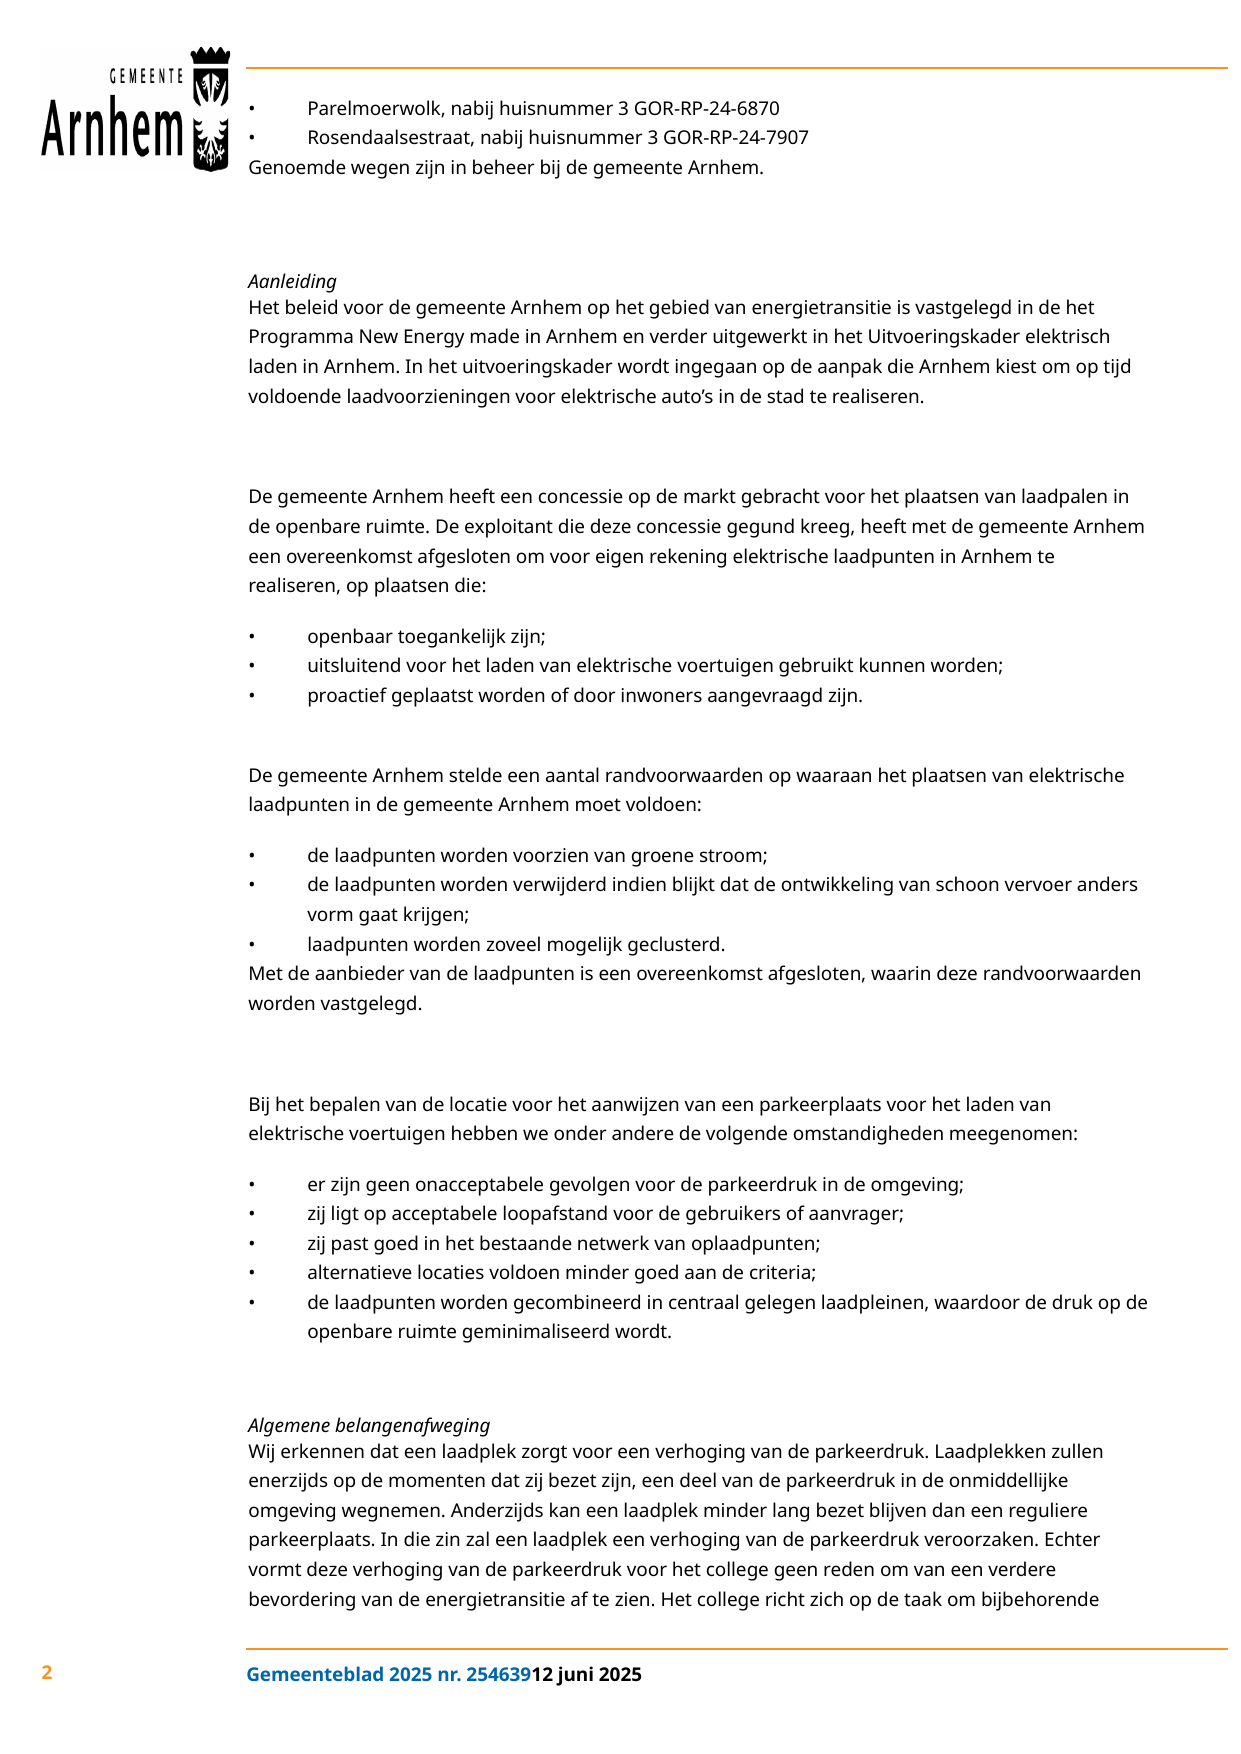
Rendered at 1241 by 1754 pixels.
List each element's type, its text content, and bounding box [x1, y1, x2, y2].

text De gemeente Arnhem stelde een aantal randvoorwaarden op waaraan het plaatsen van elektrische laadpunten in de gemeente Arnhem moet voldoen: [248, 762, 1152, 817]
list Rosendaalsestraat, nabij huisnummer 3 GOR-RP-24-7907 [248, 124, 1152, 150]
list proactief geplaatst worden of door inwoners aangevraagd zijn. [248, 682, 1152, 708]
text Met de aanbieder van de laadpunten is een overeenkomst afgesloten, waarin deze randvoorwaarden worden vastgelegd. [248, 960, 1152, 1016]
text Bij het bepalen van de locatie voor het aanwijzen van een parkeerplaats voor het laden van elektrische voertuigen hebben we onder andere de volgende omstandigheden meegenomen: [248, 1091, 1152, 1146]
text Algemene belangenafweging [248, 1412, 1152, 1438]
list openbaar toegankelijk zijn; [248, 623, 1152, 648]
text Wij erkennen dat een laadplek zorgt voor een verhoging van de parkeerdruk. Laadplekken zullen enerzijds op de momenten dat zij bezet zijn, een deel van de parkeerdruk in de onmiddellijke omgeving wegnemen. Anderzijds kan een laadplek minder lang bezet blijven dan een reguliere parkeerplaats. In die zin zal een laadplek een verhoging van de parkeerdruk veroorzaken. Echter vormt deze verhoging van de parkeerdruk voor het college geen reden om van een verdere bevordering van de energietransitie af te zien. Het college richt zich op de taak om bijbehorende [248, 1438, 1152, 1612]
list de laadpunten worden voorzien van groene stroom; [248, 842, 1152, 868]
text Het beleid voor de gemeente Arnhem op het gebied van energietransitie is vastgelegd in de het Programma New Energy made in Arnhem en verder uitgewerkt in het Uitvoeringskader elektrisch laden in Arnhem. In het uitvoeringskader wordt ingegaan op de aanpak die Arnhem kiest om op tijd voldoende laadvoorzieningen voor elektrische auto’s in de stad te realiseren. [248, 294, 1152, 408]
picture [41, 47, 231, 172]
list laadpunten worden zoveel mogelijk geclusterd. [248, 931, 1152, 956]
list er zijn geen onacceptabele gevolgen voor de parkeerdruk in de omgeving; [248, 1171, 1152, 1196]
list zij past goed in het bestaande netwerk van oplaadpunten; [248, 1230, 1152, 1256]
text Aanleiding [248, 268, 1152, 294]
list Parelmoerwolk, nabij huisnummer 3 GOR-RP-24-6870 [248, 95, 1152, 121]
list zij ligt op acceptabele loopafstand voor de gebruikers of aanvrager; [248, 1200, 1152, 1226]
list de laadpunten worden verwijderd indien blijkt dat de ontwikkeling van schoon vervoer anders vorm gaat krijgen; [248, 872, 1152, 927]
list uitsluitend voor het laden van elektrische voertuigen gebruikt kunnen worden; [248, 652, 1152, 678]
text De gemeente Arnhem heeft een concessie op de markt gebracht voor het plaatsen van laadpalen in de openbare ruimte. De exploitant die deze concessie gegund kreeg, heeft met de gemeente Arnhem een overeenkomst afgesloten om voor eigen rekening elektrische laadpunten in Arnhem te realiseren, op plaatsen die: [248, 484, 1152, 598]
list de laadpunten worden gecombineerd in centraal gelegen laadpleinen, waardoor de druk op de openbare ruimte geminimaliseerd wordt. [248, 1289, 1152, 1344]
list alternatieve locaties voldoen minder goed aan de criteria; [248, 1259, 1152, 1285]
text Genoemde wegen zijn in beheer bij de gemeente Arnhem. [248, 154, 1152, 180]
